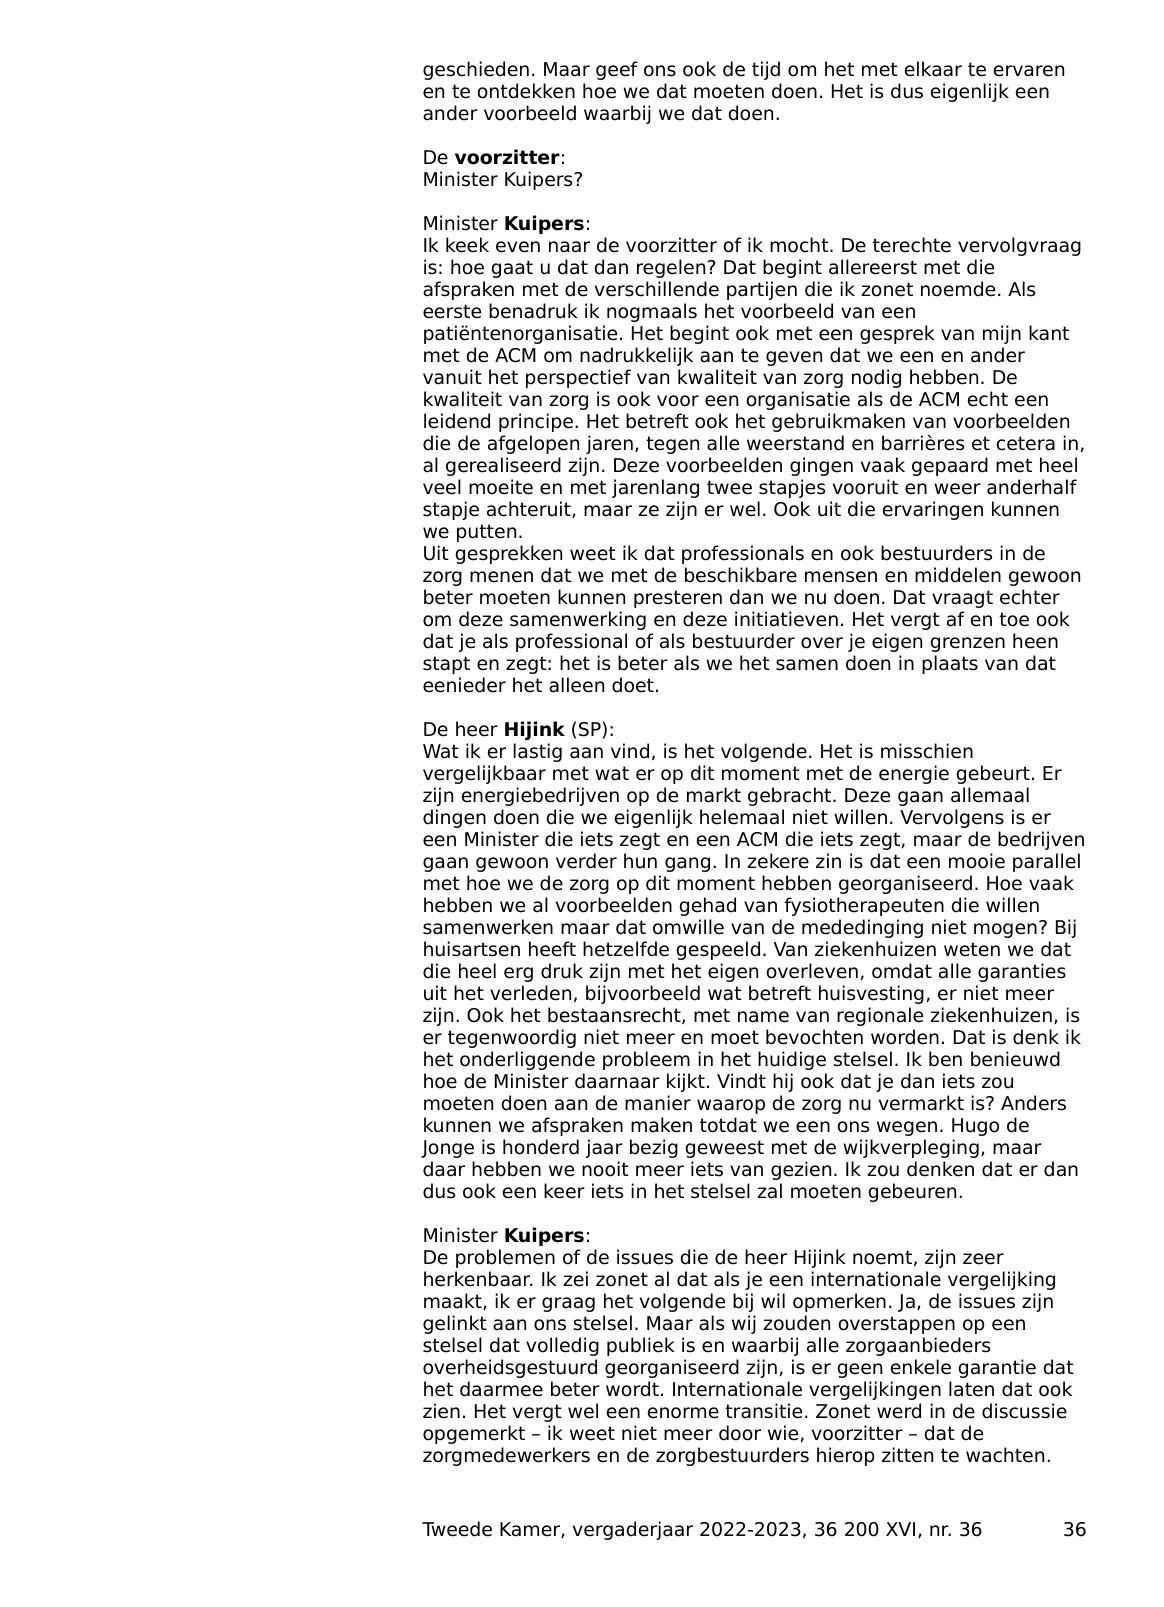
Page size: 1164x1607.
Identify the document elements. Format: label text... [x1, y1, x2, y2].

text Ik keek even naar de voorzitter of ik mocht. De terechte vervolgvraag is: hoe gaat u dat dan regelen? Dat begint allereerst met die afspraken met de verschillende partijen die ik zonet noemde. Als eerste benadruk ik nogmaals het voorbeeld van een patiëntenorganisatie. Het begint ook met een gesprek van mijn kant met de ACM om nadrukkelijk aan te geven dat we een en ander vanuit het perspectief van kwaliteit van zorg nodig hebben. De kwaliteit van zorg is ook voor een organisatie als de ACM echt een leidend principe. Het betreft ook het gebruikmaken van voorbeelden die de afgelopen jaren, tegen alle weerstand en barrières et cetera in, al gerealiseerd zijn. Deze voorbeelden gingen vaak gepaard met heel veel moeite en met jarenlang twee stapjes vooruit en weer anderhalf stapje achteruit, maar ze zijn er wel. Ook uit die ervaringen kunnen we putten. [422, 235, 1087, 543]
text De voorzitter: [422, 147, 1087, 169]
text Minister Kuipers: [422, 1225, 1087, 1247]
text Wat ik er lastig aan vind, is het volgende. Het is misschien vergelijkbaar met wat er op dit moment met de energie gebeurt. Er zijn energiebedrijven op de markt gebracht. Deze gaan allemaal dingen doen die we eigenlijk helemaal niet willen. Vervolgens is er een Minister die iets zegt en een ACM die iets zegt, maar de bedrijven gaan gewoon verder hun gang. In zekere zin is dat een mooie parallel met hoe we de zorg op dit moment hebben georganiseerd. Hoe vaak hebben we al voorbeelden gehad van fysiotherapeuten die willen samenwerken maar dat omwille van de mededinging niet mogen? Bij huisartsen heeft hetzelfde gespeeld. Van ziekenhuizen weten we dat die heel erg druk zijn met het eigen overleven, omdat alle garanties uit het verleden, bijvoorbeeld wat betreft huisvesting, er niet meer zijn. Ook het bestaansrecht, met name van regionale ziekenhuizen, is er tegenwoordig niet meer en moet bevochten worden. Dat is denk ik het onderliggende probleem in het huidige stelsel. Ik ben benieuwd hoe de Minister daarnaar kijkt. Vindt hij ook dat je dan iets zou moeten doen aan de manier waarop de zorg nu vermarkt is? Anders kunnen we afspraken maken totdat we een ons wegen. Hugo de Jonge is honderd jaar bezig geweest met de wijkverpleging, maar daar hebben we nooit meer iets van gezien. Ik zou denken dat er dan dus ook een keer iets in het stelsel zal moeten gebeuren. [422, 741, 1087, 1203]
text Uit gesprekken weet ik dat professionals en ook bestuurders in de zorg menen dat we met de beschikbare mensen en middelen gewoon beter moeten kunnen presteren dan we nu doen. Dat vraagt echter om deze samenwerking en deze initiatieven. Het vergt af en toe ook dat je als professional of als bestuurder over je eigen grenzen heen stapt en zegt: het is beter als we het samen doen in plaats van dat eenieder het alleen doet. [422, 543, 1087, 697]
text De heer Hijink (SP): [422, 719, 1087, 741]
text De problemen of de issues die de heer Hijink noemt, zijn zeer herkenbaar. Ik zei zonet al dat als je een internationale vergelijking maakt, ik er graag het volgende bij wil opmerken. Ja, de issues zijn gelinkt aan ons stelsel. Maar als wij zouden overstappen op een stelsel dat volledig publiek is en waarbij alle zorgaanbieders overheidsgestuurd georganiseerd zijn, is er geen enkele garantie dat het daarmee beter wordt. Internationale vergelijkingen laten dat ook zien. Het vergt wel een enorme transitie. Zonet werd in de discussie opgemerkt – ik weet niet meer door wie, voorzitter – dat de zorgmedewerkers en de zorgbestuurders hierop zitten te wachten. [422, 1247, 1087, 1467]
text Minister Kuipers: [422, 213, 1087, 235]
text geschieden. Maar geef ons ook de tijd om het met elkaar te ervaren en te ontdekken hoe we dat moeten doen. Het is dus eigenlijk een ander voorbeeld waarbij we dat doen. [422, 59, 1087, 125]
text Minister Kuipers? [422, 169, 1087, 191]
